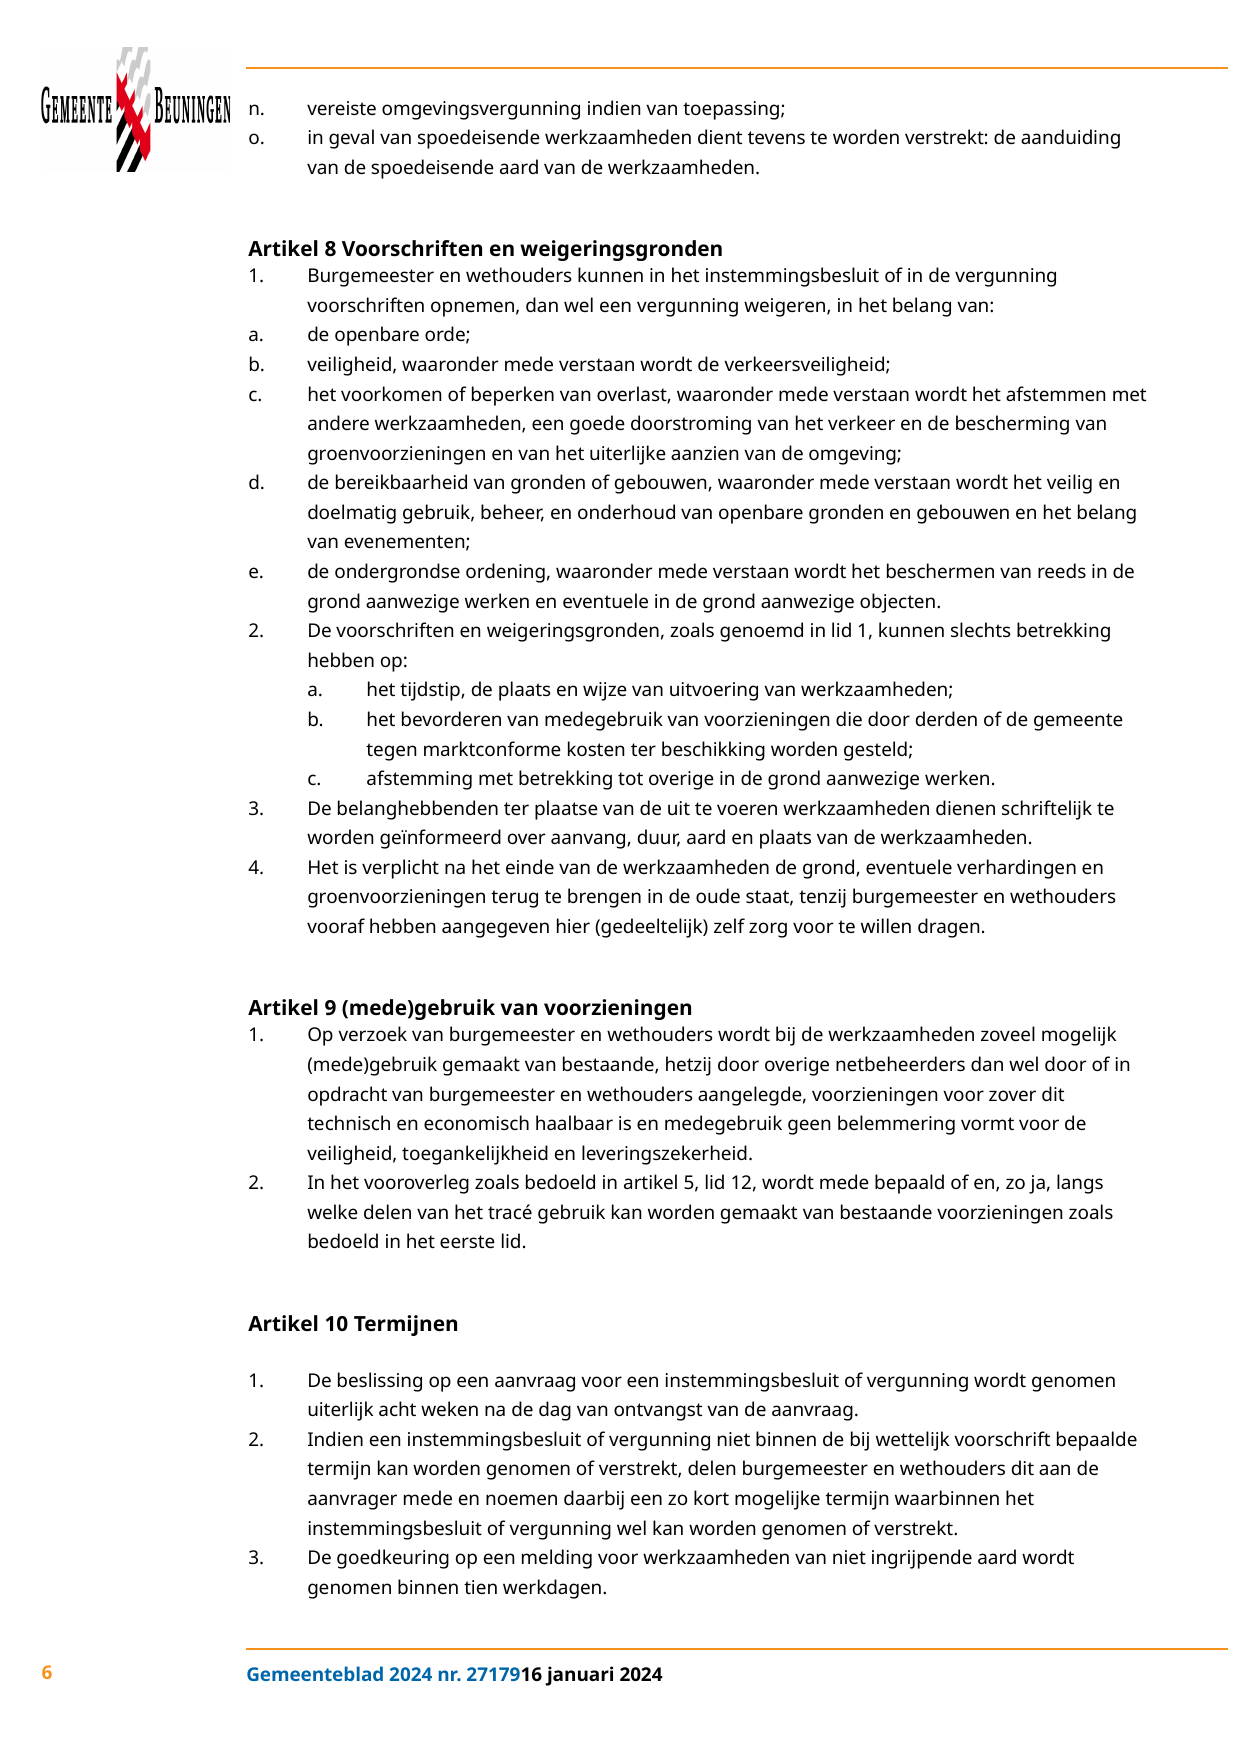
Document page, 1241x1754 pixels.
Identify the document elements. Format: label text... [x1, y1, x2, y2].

list veiligheid, waaronder mede verstaan wordt de verkeersveiligheid; [248, 351, 1152, 377]
text Artikel 8 Voorschriften en weigeringsgronden [248, 234, 1152, 262]
list de bereikbaarheid van gronden of gebouwen, waaronder mede verstaan wordt het veilig en doelmatig gebruik, beheer, en onderhoud van openbare gronden en gebouwen en het belang van evenementen; [248, 469, 1152, 554]
list De voorschriften en weigeringsgronden, zoals genoemd in lid 1, kunnen slechts betrekking hebben op: [248, 617, 1152, 673]
picture [41, 47, 231, 172]
list het voorkomen of beperken van overlast, waaronder mede verstaan wordt het afstemmen met andere werkzaamheden, een goede doorstroming van het verkeer en de bescherming van groenvoorzieningen en van het uiterlijke aanzien van de omgeving; [248, 381, 1152, 466]
list In het vooroverleg zoals bedoeld in artikel 5, lid 12, wordt mede bepaald of en, zo ja, langs welke delen van het tracé gebruik kan worden gemaakt van bestaande voorzieningen zoals bedoeld in het eerste lid. [248, 1169, 1152, 1254]
list het tijdstip, de plaats en wijze van uitvoering van werkzaamheden; [307, 677, 1152, 702]
text Artikel 9 (mede)gebruik van voorzieningen [248, 993, 1152, 1022]
list de openbare orde; [248, 322, 1152, 347]
list Burgemeester en wethouders kunnen in het instemmingsbesluit of in de vergunning voorschriften opnemen, dan wel een vergunning weigeren, in het belang van: [248, 262, 1152, 318]
list in geval van spoedeisende werkzaamheden dient tevens te worden verstrekt: de aanduiding van de spoedeisende aard van de werkzaamheden. [248, 124, 1152, 180]
list Het is verplicht na het einde van de werkzaamheden de grond, eventuele verhardingen en groenvoorzieningen terug te brengen in de oude staat, tenzij burgemeester en wethouders vooraf hebben aangegeven hier (gedeeltelijk) zelf zorg voor te willen dragen. [248, 854, 1152, 939]
list het bevorderen van medegebruik van voorzieningen die door derden of de gemeente tegen marktconforme kosten ter beschikking worden gesteld; [307, 706, 1152, 761]
text Artikel 10 Termijnen [248, 1309, 1152, 1337]
list De beslissing op een aanvraag voor een instemmingsbesluit of vergunning wordt genomen uiterlijk acht weken na de dag van ontvangst van de aanvraag. [248, 1367, 1152, 1422]
list Indien een instemmingsbesluit of vergunning niet binnen de bij wettelijk voorschrift bepaalde termijn kan worden genomen of verstrekt, delen burgemeester en wethouders dit aan de aanvrager mede en noemen daarbij een zo kort mogelijke termijn waarbinnen het instemmingsbesluit of vergunning wel kan worden genomen of verstrekt. [248, 1426, 1152, 1540]
list afstemming met betrekking tot overige in de grond aanwezige werken. [307, 765, 1152, 791]
list De belanghebbenden ter plaatse van de uit te voeren werkzaamheden dienen schriftelijk te worden geïnformeerd over aanvang, duur, aard en plaats van de werkzaamheden. [248, 795, 1152, 850]
list Op verzoek van burgemeester en wethouders wordt bij de werkzaamheden zoveel mogelijk (mede)gebruik gemaakt van bestaande, hetzij door overige netbeheerders dan wel door of in opdracht van burgemeester en wethouders aangelegde, voorzieningen voor zover dit technisch en economisch haalbaar is en medegebruik geen belemmering vormt voor de veiligheid, toegankelijkheid en leveringszekerheid. [248, 1022, 1152, 1166]
list De goedkeuring op een melding voor werkzaamheden van niet ingrijpende aard wordt genomen binnen tien werkdagen. [248, 1544, 1152, 1599]
list vereiste omgevingsvergunning indien van toepassing; [248, 95, 1152, 121]
list de ondergrondse ordening, waaronder mede verstaan wordt het beschermen van reeds in de grond aanwezige werken en eventuele in de grond aanwezige objecten. [248, 558, 1152, 613]
